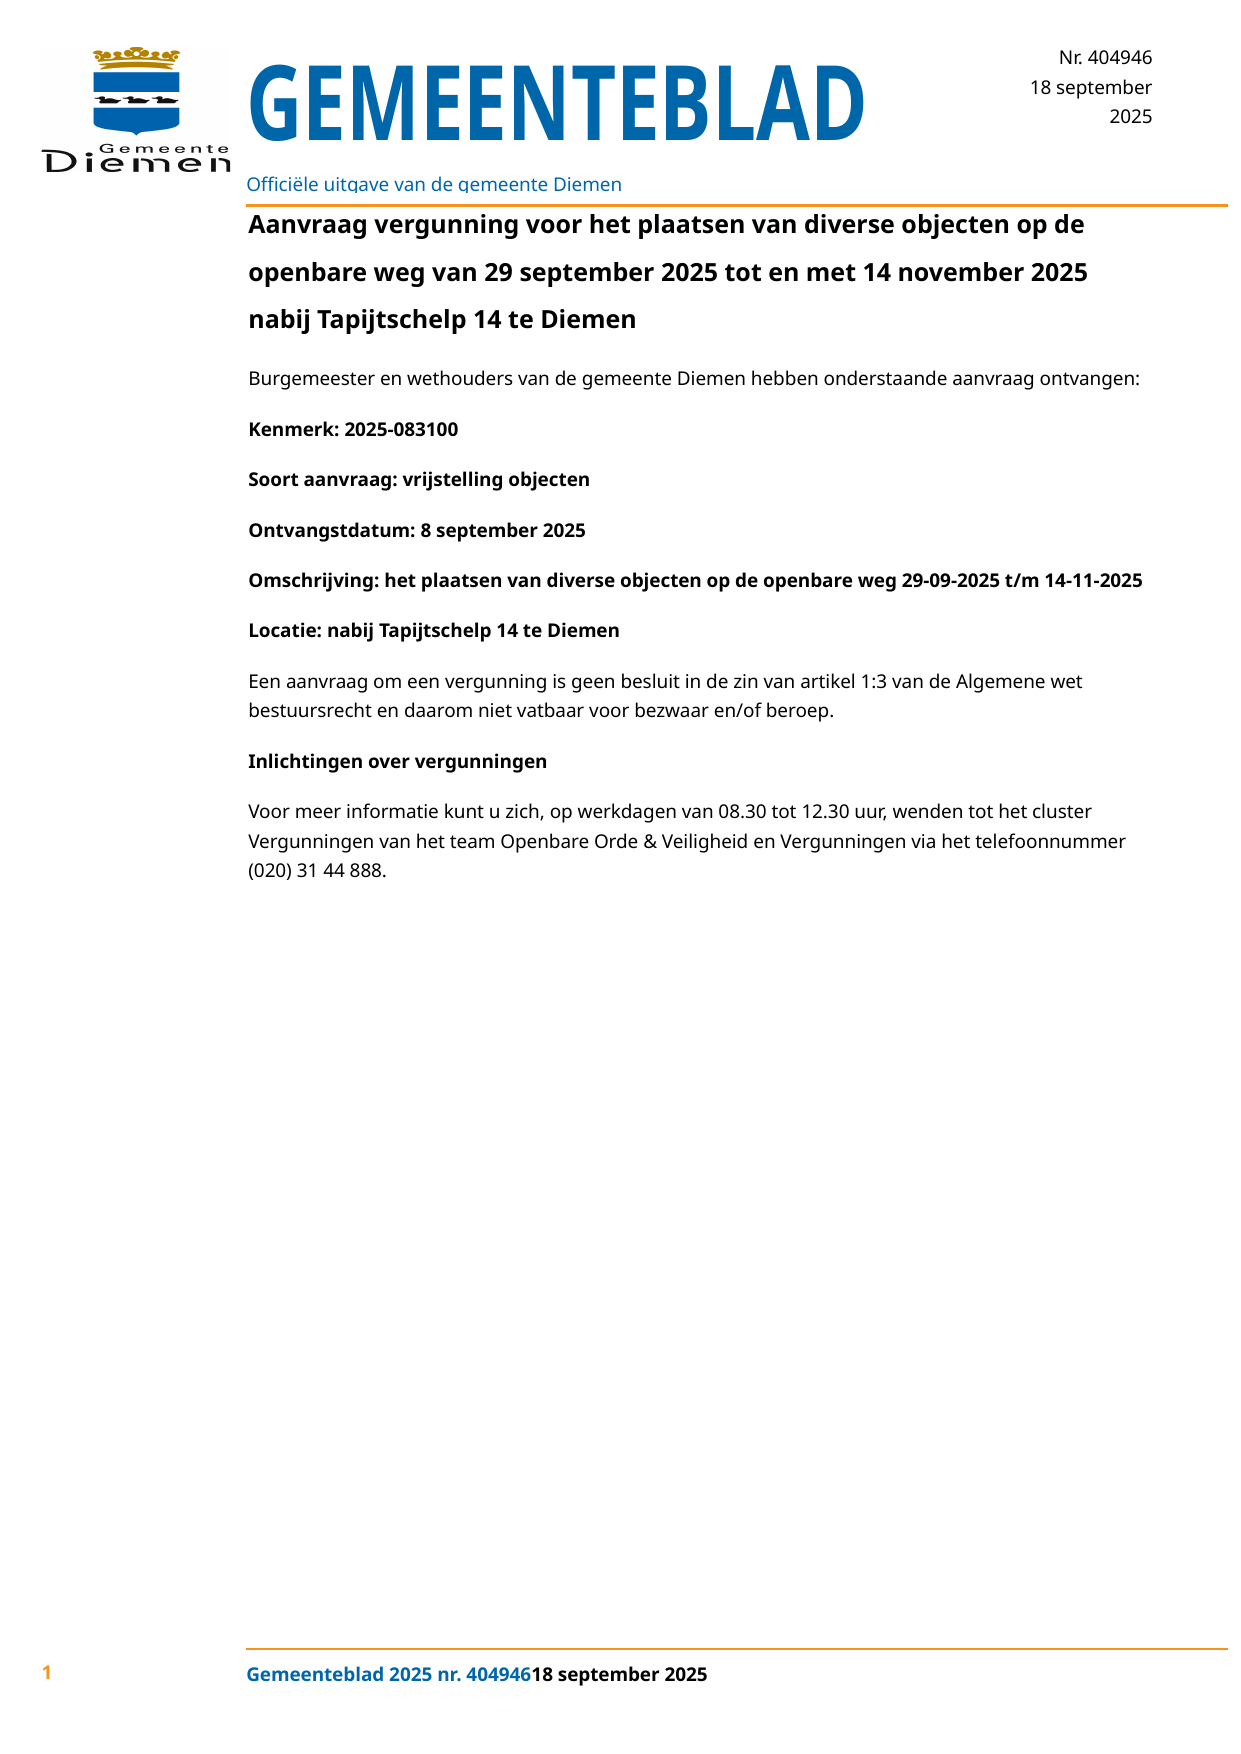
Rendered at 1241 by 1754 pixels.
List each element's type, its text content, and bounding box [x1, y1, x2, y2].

text Soort aanvraag: vrijstelling objecten [248, 466, 1152, 492]
text Omschrijving: het plaatsen van diverse objecten op de openbare weg 29-09-2025 t/m 14-11-2025 [248, 567, 1152, 593]
text Aanvraag vergunning voor het plaatsen van diverse objecten op de openbare weg van 29 september 2025 tot en met 14 november 2025 nabij Tapijtschelp 14 te Diemen [248, 207, 1152, 336]
text Burgemeester en wethouders van de gemeente Diemen hebben onderstaande aanvraag ontvangen: [248, 366, 1152, 391]
picture [41, 47, 231, 172]
text Ontvangstdatum: 8 september 2025 [248, 517, 1152, 542]
text Voor meer informatie kunt u zich, op werkdagen van 08.30 tot 12.30 uur, wenden tot het cluster Vergunningen van het team Openbare Orde & Veiligheid en Vergunningen via het telefoonnummer (020) 31 44 888. [248, 798, 1152, 883]
text Kenmerk: 2025-083100 [248, 416, 1152, 442]
text Een aanvraag om een vergunning is geen besluit in de zin van artikel 1:3 van de Algemene wet bestuursrecht en daarom niet vatbaar voor bezwaar en/of beroep. [248, 668, 1152, 723]
text Inlichtingen over vergunningen [248, 748, 1152, 774]
text Locatie: nabij Tapijtschelp 14 te Diemen [248, 618, 1152, 643]
